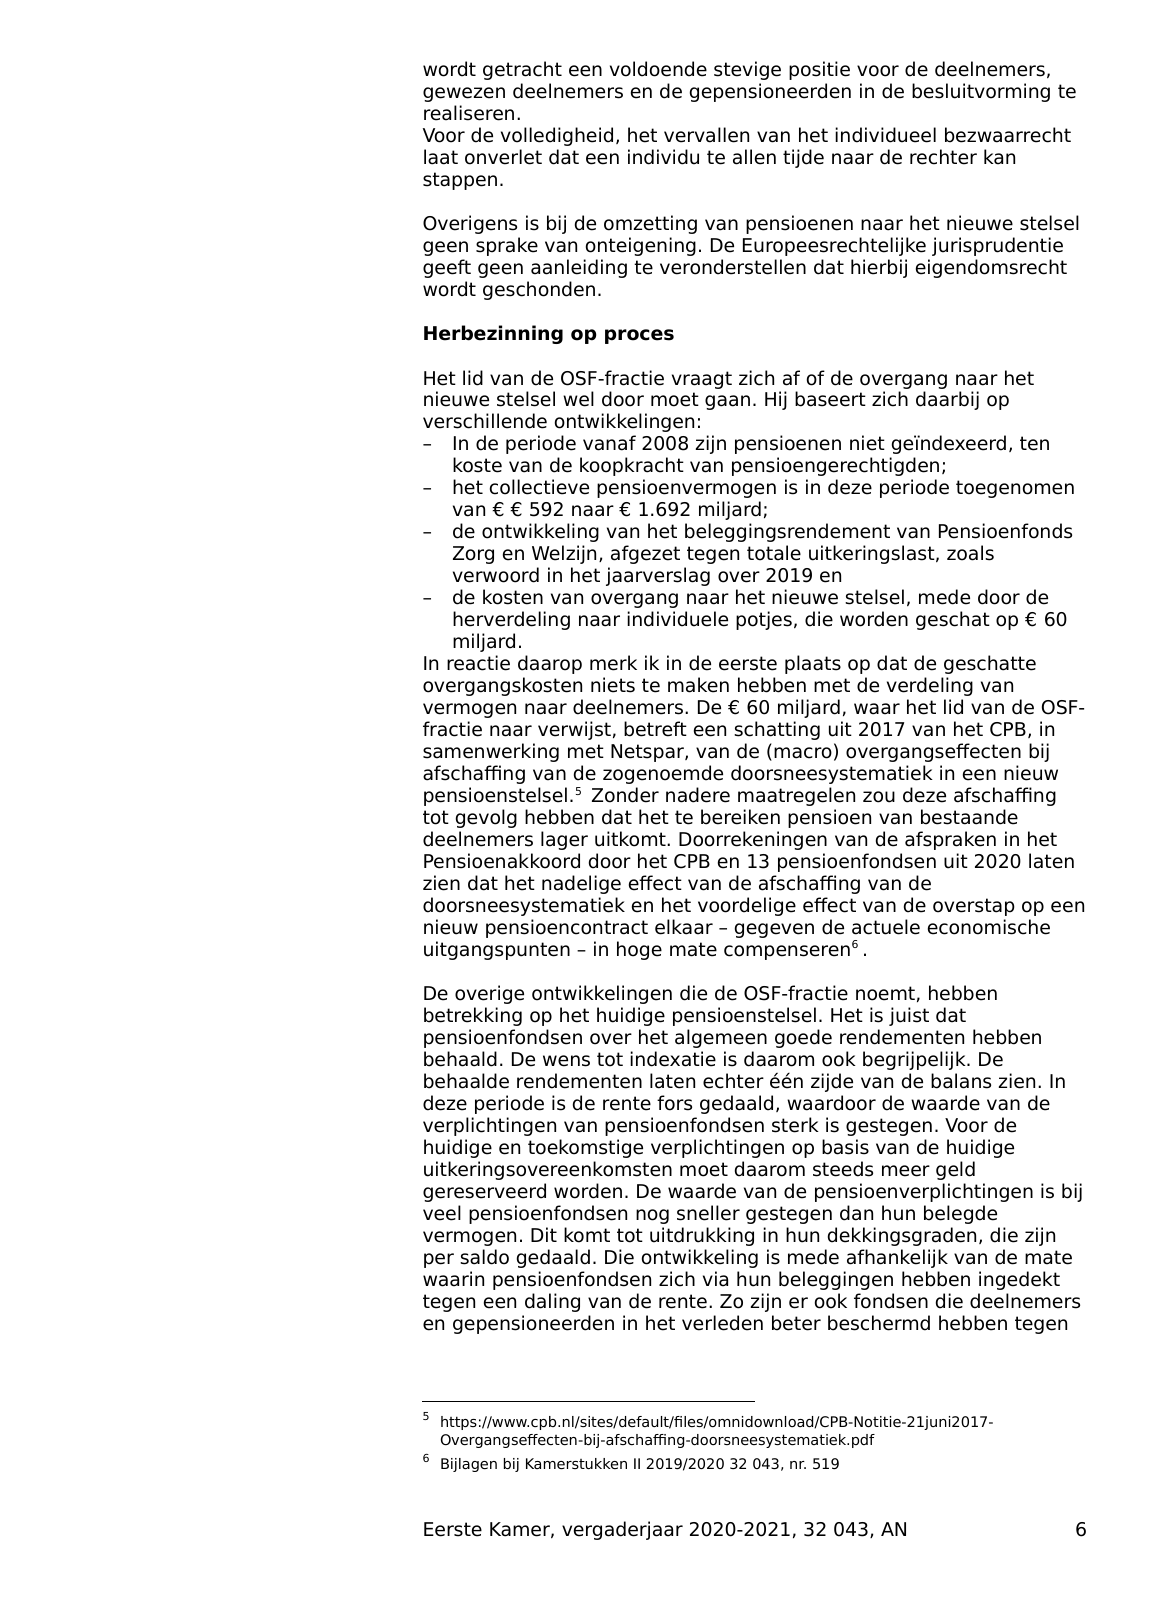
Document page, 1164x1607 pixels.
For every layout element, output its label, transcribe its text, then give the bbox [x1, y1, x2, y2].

subtitle Herbezinning op proces [422, 323, 1087, 345]
text Het lid van de OSF-fractie vraagt zich af of de overgang naar het nieuwe stelsel wel door moet gaan. Hij baseert zich daarbij op verschillende ontwikkelingen: [422, 367, 1087, 433]
text De overige ontwikkelingen die de OSF-fractie noemt, hebben betrekking op het huidige pensioenstelsel. Het is juist dat pensioenfondsen over het algemeen goede rendementen hebben behaald. De wens tot indexatie is daarom ook begrijpelijk. De behaalde rendementen laten echter één zijde van de balans zien. In deze periode is de rente fors gedaald, waardoor de waarde van de verplichtingen van pensioenfondsen sterk is gestegen. Voor de huidige en toekomstige verplichtingen op basis van de huidige uitkeringsovereenkomsten moet daarom steeds meer geld gereserveerd worden. De waarde van de pensioenverplichtingen is bij veel pensioenfondsen nog sneller gestegen dan hun belegde vermogen. Dit komt tot uitdrukking in hun dekkingsgraden, die zijn per saldo gedaald. Die ontwikkeling is mede afhankelijk van de mate waarin pensioenfondsen zich via hun beleggingen hebben ingedekt tegen een daling van de rente. Zo zijn er ook fondsen die deelnemers en gepensioneerden in het verleden beter beschermd hebben tegen [422, 983, 1087, 1335]
text – het collectieve pensioenvermogen is in deze periode toegenomen van € € 592 naar € 1.692 miljard; [422, 477, 1087, 521]
text Voor de volledigheid, het vervallen van het individueel bezwaarrecht laat onverlet dat een individu te allen tijde naar de rechter kan stappen. [422, 125, 1087, 191]
text In reactie daarop merk ik in de eerste plaats op dat de geschatte overgangskosten niets te maken hebben met de verdeling van vermogen naar deelnemers. De € 60 miljard, waar het lid van de OSF-fractie naar verwijst, betreft een schatting uit 2017 van het CPB, in samenwerking met Netspar, van de (macro) overgangseffecten bij afschaffing van de zogenoemde doorsneesystematiek in een nieuw pensioenstelsel. Zonder nadere maatregelen zou deze afschaffing tot gevolg hebben dat het te bereiken pensioen van bestaande deelnemers lager uitkomt. Doorrekeningen van de afspraken in het Pensioenakkoord door het CPB en 13 pensioenfondsen uit 2020 laten zien dat het nadelige effect van de afschaffing van de doorsneesystematiek en het voordelige effect van de overstap op een nieuw pensioencontract elkaar – gegeven de actuele economische uitgangspunten – in hoge mate compenseren. [422, 653, 1087, 961]
text – In de periode vanaf 2008 zijn pensioenen niet geïndexeerd, ten koste van de koopkracht van pensioengerechtigden; [422, 433, 1087, 477]
text – de ontwikkeling van het beleggingsrendement van Pensioenfonds Zorg en Welzijn, afgezet tegen totale uitkeringslast, zoals verwoord in het jaarverslag over 2019 en [422, 521, 1087, 587]
text Bijlagen bij Kamerstukken II 2019/2020 32 043, nr. 519 [422, 1452, 1087, 1474]
text https://www.cpb.nl/sites/default/files/omnidownload/CPB-Notitie-21juni2017-Overgangseffecten-bij-afschaffing-doorsneesystematiek.pdf [422, 1410, 1087, 1449]
text – de kosten van overgang naar het nieuwe stelsel, mede door de herverdeling naar individuele potjes, die worden geschat op € 60 miljard. [422, 587, 1087, 653]
text Overigens is bij de omzetting van pensioenen naar het nieuwe stelsel geen sprake van onteigening. De Europeesrechtelijke jurisprudentie geeft geen aanleiding te veronderstellen dat hierbij eigendomsrecht wordt geschonden. [422, 213, 1087, 301]
text wordt getracht een voldoende stevige positie voor de deelnemers, gewezen deelnemers en de gepensioneerden in de besluitvorming te realiseren. [422, 59, 1087, 125]
